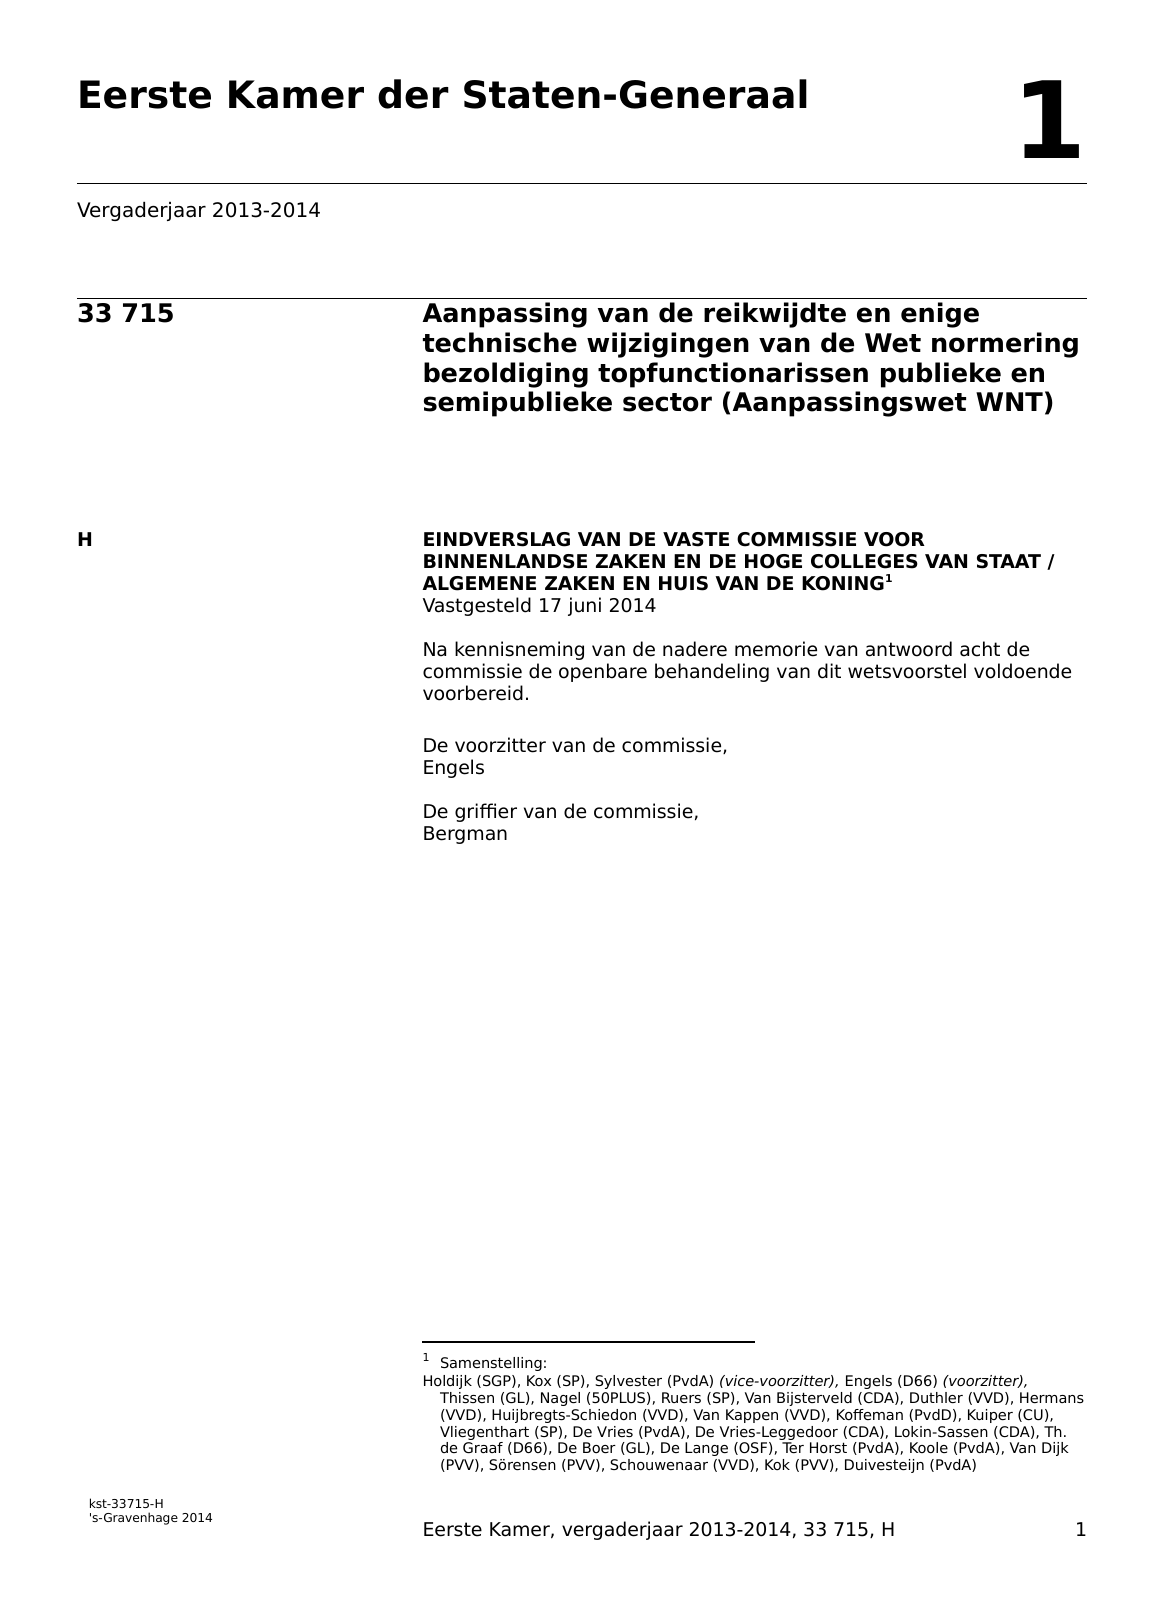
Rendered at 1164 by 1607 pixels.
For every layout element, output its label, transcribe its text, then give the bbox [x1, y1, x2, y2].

subtitle H EINDVERSLAG VAN DE VASTE COMMISSIE VOOR BINNENLANDSE ZAKEN EN DE HOGE COLLEGES VAN STAAT / ALGEMENE ZAKEN EN HUIS VAN DE KONING [77, 529, 1087, 595]
text 's-Gravenhage 2014 [88, 1511, 323, 1525]
text De griffier van de commissie, Bergman [422, 801, 1087, 845]
text Vastgesteld 17 juni 2014 [422, 595, 1087, 617]
table_header 1 [886, 59, 1087, 183]
text kst-33715-H [88, 1497, 323, 1511]
subtitle 33 715 Aanpassing van de reikwijdte en enige technische wijzigingen van de Wet normering bezoldiging topfunctionarissen publieke en semipublieke sector (Aanpassingswet WNT) [77, 299, 1087, 418]
text Holdijk (SGP), Kox (SP), Sylvester (PvdA) (vice-voorzitter), Engels (D66) (voorzitter), Thissen (GL), Nagel (50PLUS), Ruers (SP), Van Bijsterveld (CDA), Duthler (VVD), Hermans (VVD), Huijbregts-Schiedon (VVD), Van Kappen (VVD), Koffeman (PvdD), Kuiper (CU), Vliegenthart (SP), De Vries (PvdA), De Vries-Leggedoor (CDA), Lokin-Sassen (CDA), Th. de Graaf (D66), De Boer (GL), De Lange (OSF), Ter Horst (PvdA), Koole (PvdA), Van Dijk (PVV), Sörensen (PVV), Schouwenaar (VVD), Kok (PVV), Duivesteijn (PvdA) [422, 1373, 1087, 1474]
text Na kennisneming van de nadere memorie van antwoord acht de commissie de openbare behandeling van dit wetsvoorstel voldoende voorbereid. [422, 639, 1087, 705]
text De voorzitter van de commissie, Engels [422, 735, 1087, 779]
table_header Eerste Kamer der Staten-Generaal [77, 59, 886, 183]
table_cell Vergaderjaar 2013-2014 [77, 184, 1087, 298]
text Samenstelling: [422, 1351, 1087, 1373]
